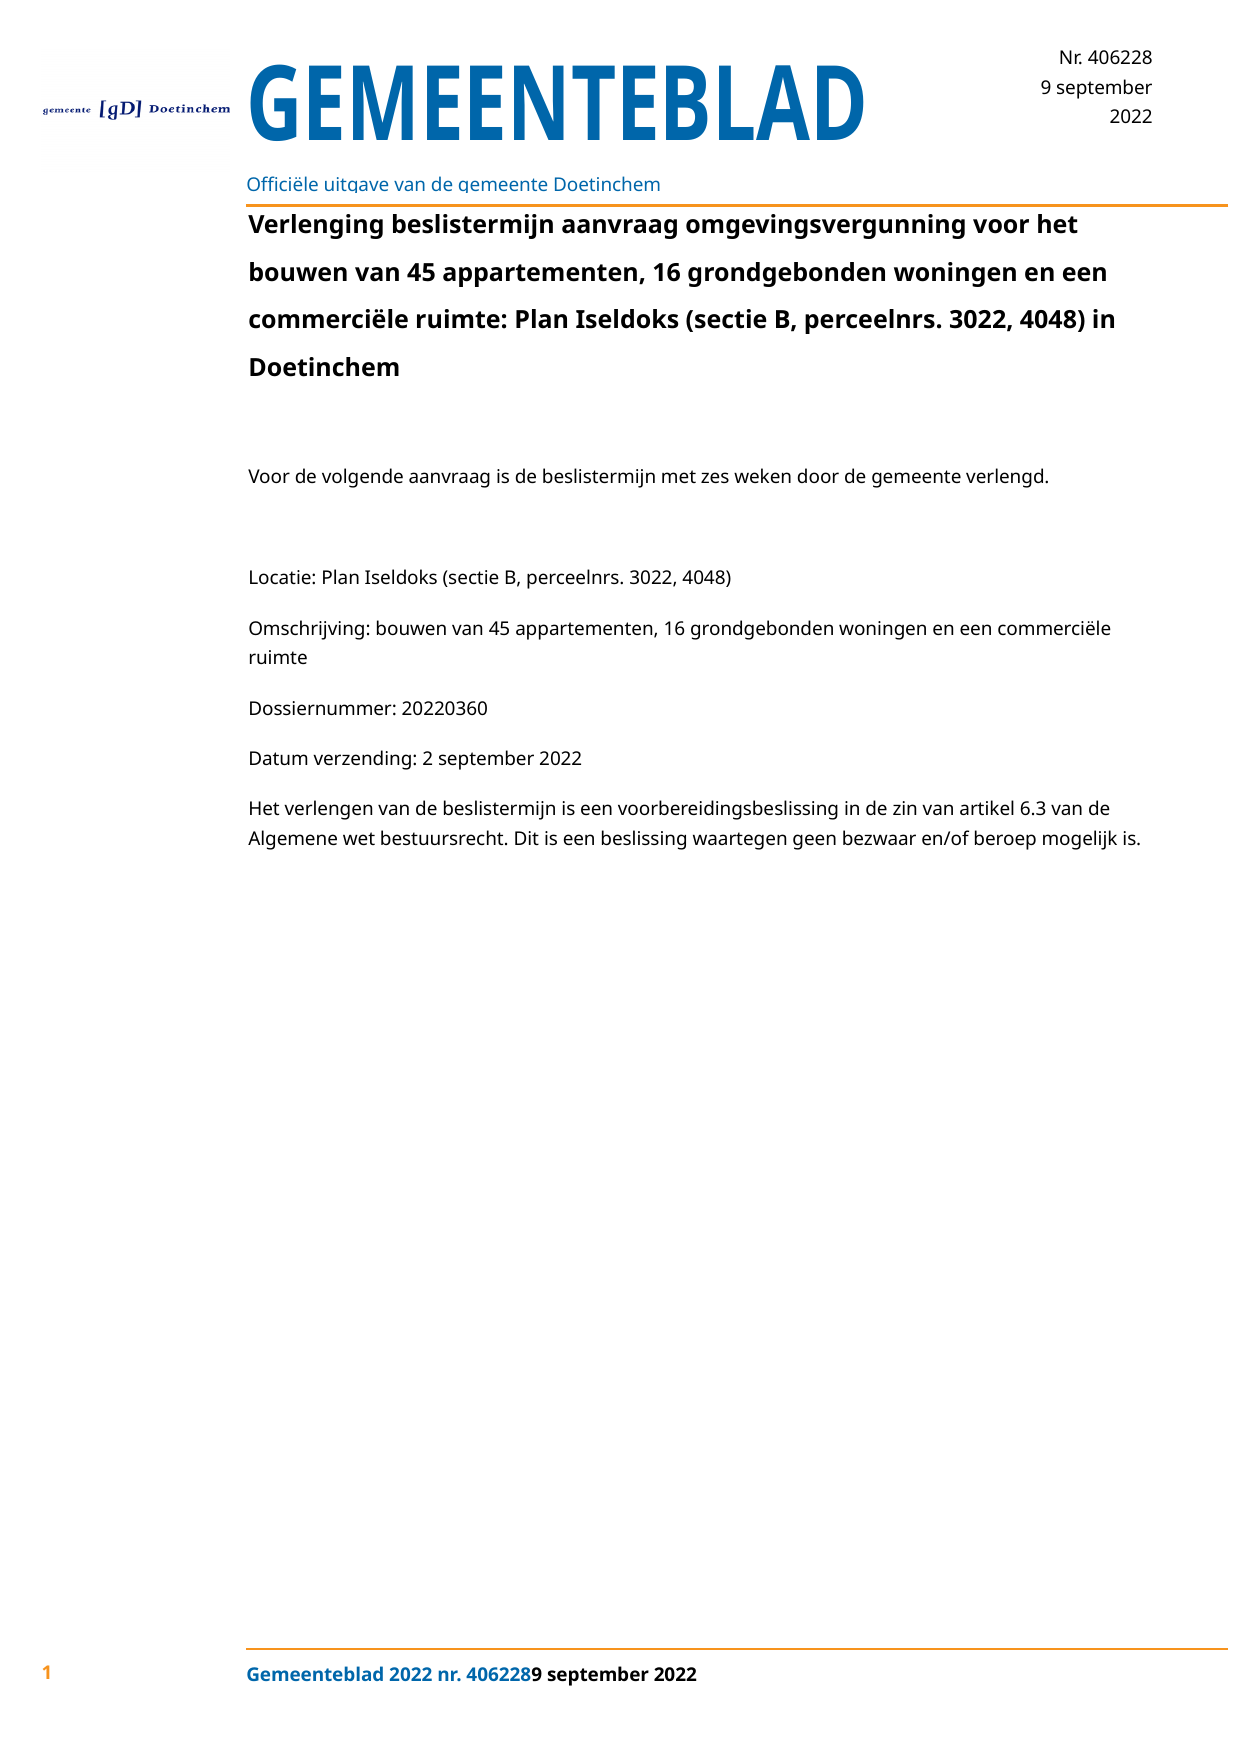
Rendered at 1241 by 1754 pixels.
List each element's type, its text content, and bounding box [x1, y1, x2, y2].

text Datum verzending: 2 september 2022 [248, 745, 1152, 771]
text Locatie: Plan Iseldoks (sectie B, perceelnrs. 3022, 4048) [248, 564, 1152, 590]
text Dossiernummer: 20220360 [248, 695, 1152, 721]
text Verlenging beslistermijn aanvraag omgevingsvergunning voor het bouwen van 45 appartementen, 16 grondgebonden woningen en een commerciële ruimte: Plan Iseldoks (sectie B, perceelnrs. 3022, 4048) in Doetinchem [248, 207, 1152, 384]
text Voor de volgende aanvraag is de beslistermijn met zes weken door de gemeente verlengd. [248, 463, 1152, 489]
text Het verlengen van de beslistermijn is een voorbereidingsbeslissing in de zin van artikel 6.3 van de Algemene wet bestuursrecht. Dit is een beslissing waartegen geen bezwaar en/of beroep mogelijk is. [248, 796, 1152, 851]
picture [41, 47, 231, 172]
text Omschrijving: bouwen van 45 appartementen, 16 grondgebonden woningen en een commerciële ruimte [248, 615, 1152, 670]
